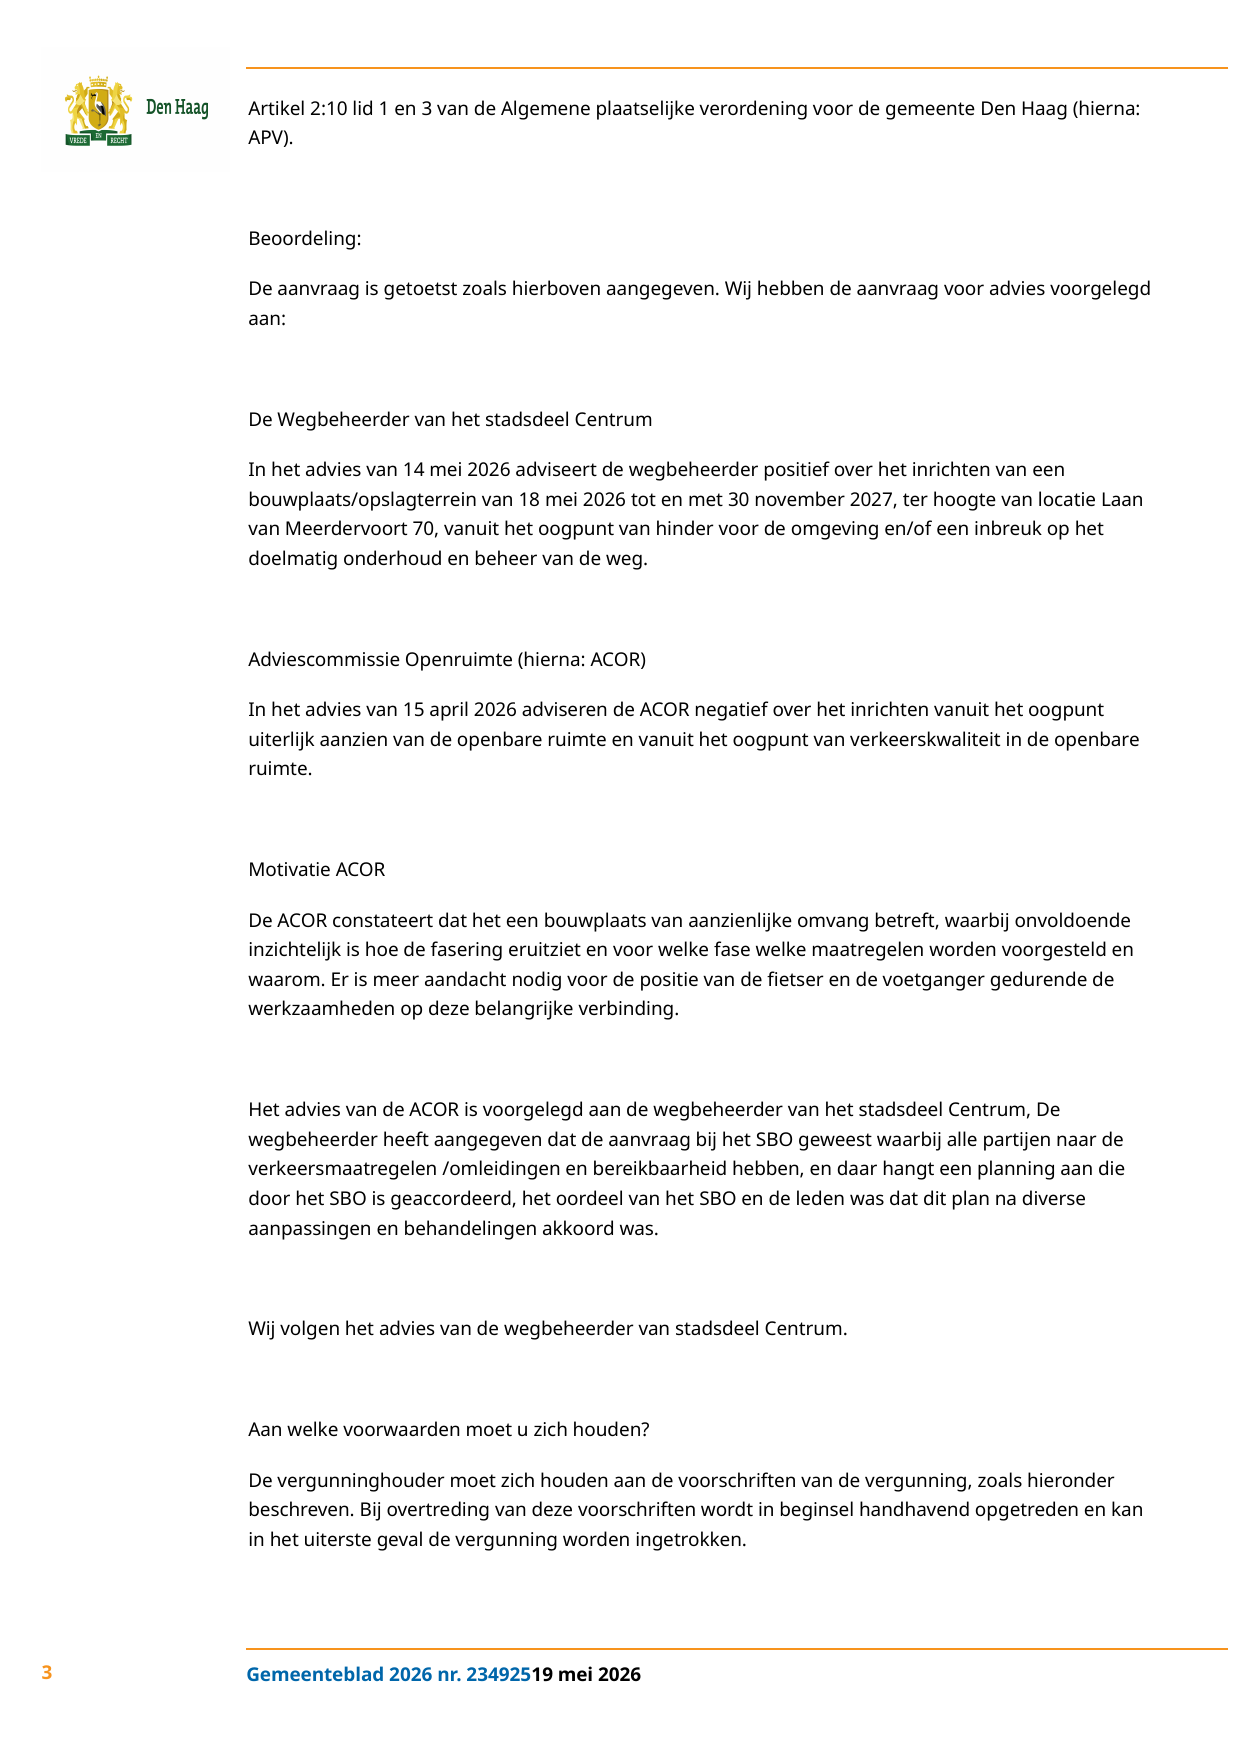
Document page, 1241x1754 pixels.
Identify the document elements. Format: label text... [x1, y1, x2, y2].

text Adviescommissie Openruimte (hierna: ACOR) [248, 646, 1152, 672]
text De ACOR constateert dat het een bouwplaats van aanzienlijke omvang betreft, waarbij onvoldoende inzichtelijk is hoe de fasering eruitziet en voor welke fase welke maatregelen worden voorgesteld en waarom. Er is meer aandacht nodig voor de positie van de fietser en de voetganger gedurende de werkzaamheden op deze belangrijke verbinding. [248, 907, 1152, 1021]
text Aan welke voorwaarden moet u zich houden? [248, 1416, 1152, 1442]
text Motivatie ACOR [248, 856, 1152, 882]
text In het advies van 14 mei 2026 adviseert de wegbeheerder positief over het inrichten van een bouwplaats/opslagterrein van 18 mei 2026 tot en met 30 november 2027, ter hoogte van locatie Laan van Meerdervoort 70, vanuit het oogpunt van hinder voor de omgeving en/of een inbreuk op het doelmatig onderhoud en beheer van de weg. [248, 456, 1152, 571]
text Het advies van de ACOR is voorgelegd aan de wegbeheerder van het stadsdeel Centrum, De wegbeheerder heeft aangegeven dat de aanvraag bij het SBO geweest waarbij alle partijen naar de verkeersmaatregelen /omleidingen en bereikbaarheid hebben, en daar hangt een planning aan die door het SBO is geaccordeerd, het oordeel van het SBO en de leden was dat dit plan na diverse aanpassingen en behandelingen akkoord was. [248, 1096, 1152, 1241]
text Beoordeling: [248, 225, 1152, 251]
text Wij volgen het advies van de wegbeheerder van stadsdeel Centrum. [248, 1316, 1152, 1341]
text De Wegbeheerder van het stadsdeel Centrum [248, 406, 1152, 432]
text De vergunninghouder moet zich houden aan de voorschriften van de vergunning, zoals hieronder beschreven. Bij overtreding van deze voorschriften wordt in beginsel handhavend opgetreden en kan in het uiterste geval de vergunning worden ingetrokken. [248, 1467, 1152, 1552]
text De aanvraag is getoetst zoals hierboven aangegeven. Wij hebben de aanvraag voor advies voorgelegd aan: [248, 276, 1152, 331]
picture [41, 47, 231, 172]
text In het advies van 15 april 2026 adviseren de ACOR negatief over het inrichten vanuit het oogpunt uiterlijk aanzien van de openbare ruimte en vanuit het oogpunt van verkeerskwaliteit in de openbare ruimte. [248, 696, 1152, 781]
text Artikel 2:10 lid 1 en 3 van de Algemene plaatselijke verordening voor de gemeente Den Haag (hierna: APV). [248, 95, 1152, 150]
